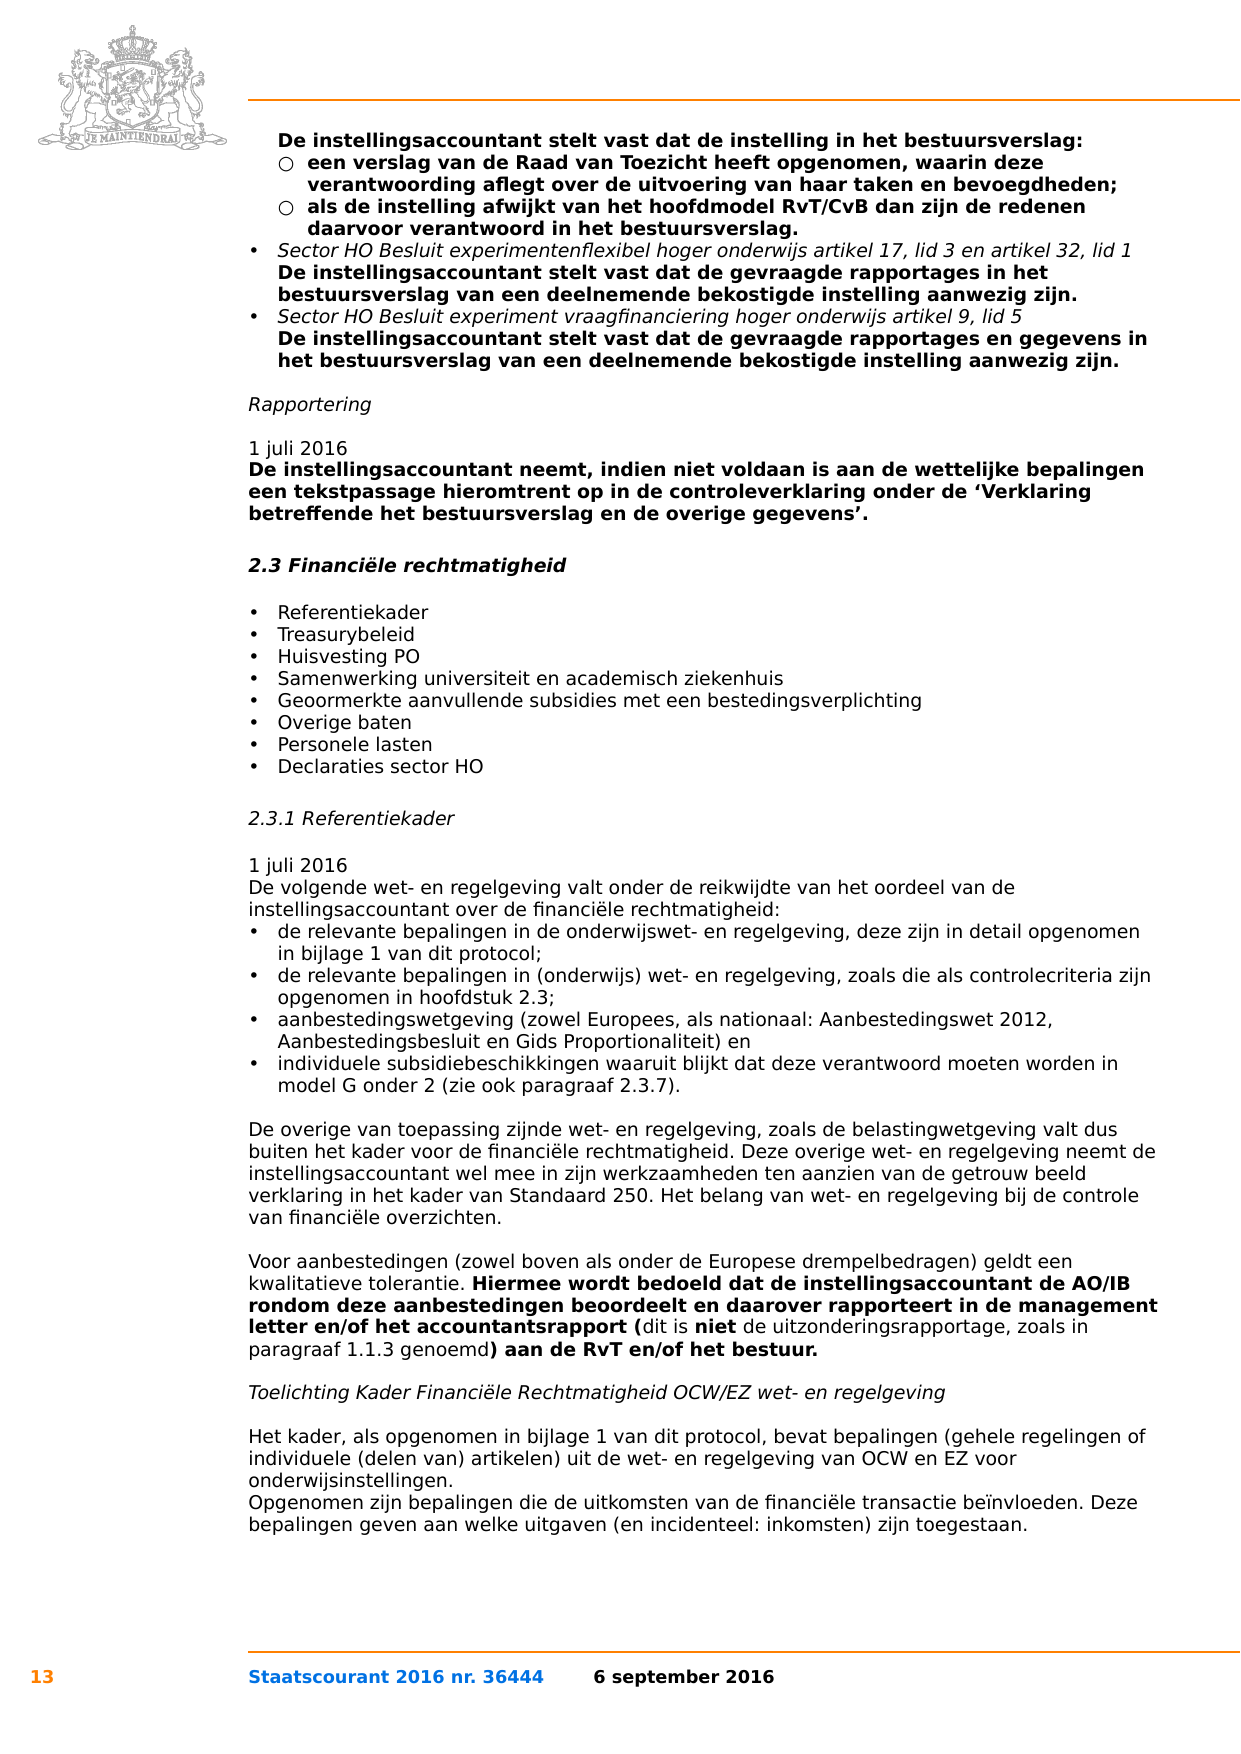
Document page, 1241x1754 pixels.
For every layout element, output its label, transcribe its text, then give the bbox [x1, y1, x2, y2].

text Opgenomen zijn bepalingen die de uitkomsten van de financiële transactie beïnvloeden. Deze bepalingen geven aan welke uitgaven (en incidenteel: inkomsten) zijn toegestaan. [248, 1492, 1163, 1536]
subtitle Rapportering [248, 393, 1163, 416]
subtitle 2.3.1 Referentiekader [248, 808, 1163, 830]
text • Samenwerking universiteit en academisch ziekenhuis [248, 668, 1163, 690]
text Voor aanbestedingen (zowel boven als onder de Europese drempelbedragen) geldt een kwalitatieve tolerantie. Hiermee wordt bedoeld dat de instellingsaccountant de AO/IB rondom deze aanbestedingen beoordeelt en daarover rapporteert in de management letter en/of het accountantsrapport (dit is niet de uitzonderingsrapportage, zoals in paragraaf 1.1.3 genoemd) aan de RvT en/of het bestuur. [248, 1251, 1163, 1360]
text 1 juli 2016 [248, 855, 1163, 877]
text • Sector HO Besluit experiment vraagfinanciering hoger onderwijs artikel 9, lid 5 [248, 306, 1163, 328]
text • Sector HO Besluit experimentenflexibel hoger onderwijs artikel 17, lid 3 en artikel 32, lid 1 [248, 240, 1163, 262]
text De overige van toepassing zijnde wet- en regelgeving, zoals de belastingwetgeving valt dus buiten het kader voor de financiële rechtmatigheid. Deze overige wet- en regelgeving neemt de instellingsaccountant wel mee in zijn werkzaamheden ten aanzien van de getrouw beeld verklaring in het kader van Standaard 250. Het belang van wet- en regelgeving bij de controle van financiële overzichten. [248, 1119, 1163, 1229]
text • Huisvesting PO [248, 646, 1163, 668]
text ○ een verslag van de Raad van Toezicht heeft opgenomen, waarin deze verantwoording aflegt over de uitvoering van haar taken en bevoegdheden; [278, 152, 1163, 196]
text • individuele subsidiebeschikkingen waaruit blijkt dat deze verantwoord moeten worden in model G onder 2 (zie ook paragraaf 2.3.7). [248, 1053, 1163, 1097]
text • Geoormerkte aanvullende subsidies met een bestedingsverplichting [248, 690, 1163, 712]
text De instellingsaccountant stelt vast dat de instelling in het bestuursverslag: [277, 130, 1163, 152]
text • Personele lasten [248, 734, 1163, 756]
picture [38, 25, 227, 150]
text Het kader, als opgenomen in bijlage 1 van dit protocol, bevat bepalingen (gehele regelingen of individuele (delen van) artikelen) uit de wet- en regelgeving van OCW en EZ voor onderwijsinstellingen. [248, 1426, 1163, 1492]
text • aanbestedingswetgeving (zowel Europees, als nationaal: Aanbestedingswet 2012, Aanbestedingsbesluit en Gids Proportionaliteit) en [248, 1009, 1163, 1053]
text • de relevante bepalingen in (onderwijs) wet- en regelgeving, zoals die als controlecriteria zijn opgenomen in hoofdstuk 2.3; [248, 965, 1163, 1009]
subtitle Toelichting Kader Financiële Rechtmatigheid OCW/EZ wet- en regelgeving [248, 1382, 1163, 1404]
text De instellingsaccountant stelt vast dat de gevraagde rapportages en gegevens in het bestuursverslag van een deelnemende bekostigde instelling aanwezig zijn. [277, 328, 1163, 372]
text 1 juli 2016 [248, 437, 1163, 459]
text De instellingsaccountant stelt vast dat de gevraagde rapportages in het bestuursverslag van een deelnemende bekostigde instelling aanwezig zijn. [277, 262, 1163, 306]
text • Declaraties sector HO [248, 756, 1163, 778]
text • Overige baten [248, 712, 1163, 734]
text De volgende wet- en regelgeving valt onder de reikwijdte van het oordeel van de instellingsaccountant over de financiële rechtmatigheid: [248, 877, 1163, 921]
subtitle 2.3 Financiële rechtmatigheid [248, 555, 1163, 577]
text • Referentiekader [248, 602, 1163, 624]
text • Treasurybeleid [248, 624, 1163, 646]
text De instellingsaccountant neemt, indien niet voldaan is aan de wettelijke bepalingen een tekstpassage hieromtrent op in de controleverklaring onder de ‘Verklaring betreffende het bestuursverslag en de overige gegevens’. [248, 459, 1163, 525]
text • de relevante bepalingen in de onderwijswet- en regelgeving, deze zijn in detail opgenomen in bijlage 1 van dit protocol; [248, 921, 1163, 965]
text ○ als de instelling afwijkt van het hoofdmodel RvT/CvB dan zijn de redenen daarvoor verantwoord in het bestuursverslag. [278, 196, 1163, 240]
